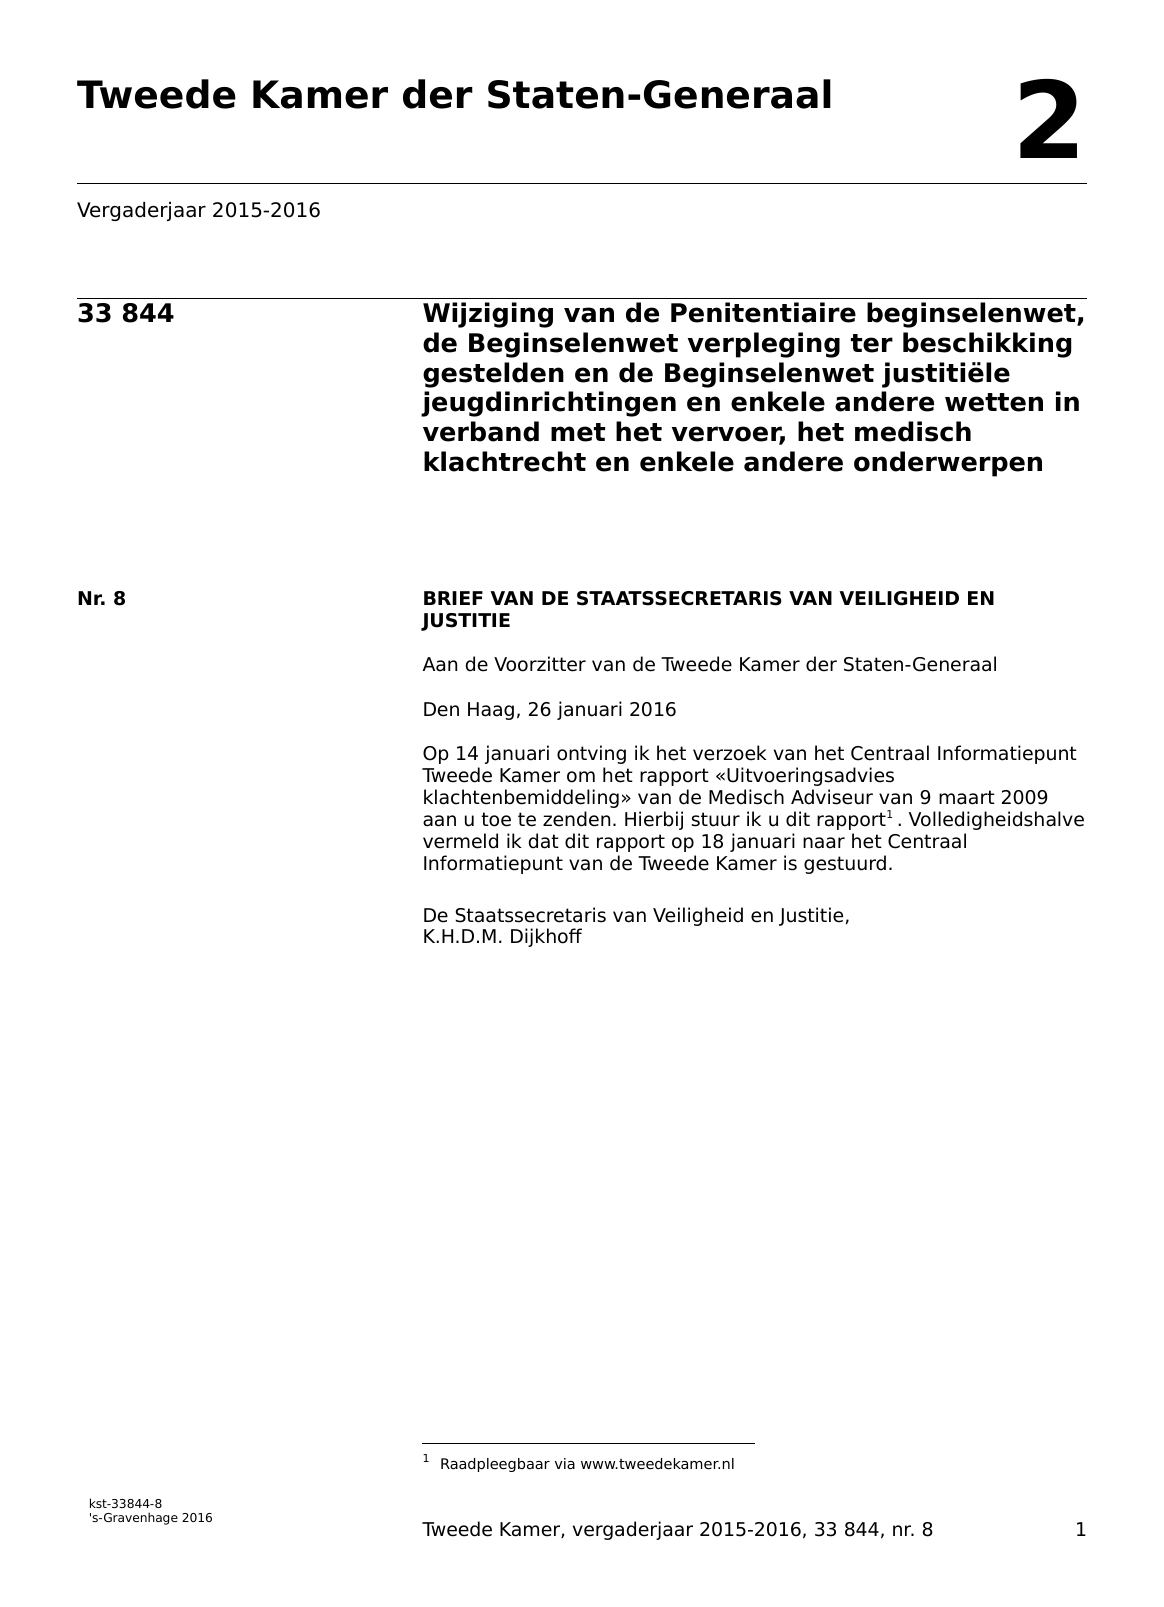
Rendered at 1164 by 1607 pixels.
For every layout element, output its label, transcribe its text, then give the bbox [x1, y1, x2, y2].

text De Staatssecretaris van Veiligheid en Justitie, K.H.D.M. Dijkhoff [422, 904, 1087, 948]
text kst-33844-8 [88, 1497, 323, 1511]
text Aan de Voorzitter van de Tweede Kamer der Staten-Generaal [422, 654, 1087, 676]
table_header 2 [886, 59, 1087, 183]
table_header Tweede Kamer der Staten-Generaal [77, 59, 886, 183]
text 's-Gravenhage 2016 [88, 1511, 323, 1525]
subtitle 33 844 Wijziging van de Penitentiaire beginselenwet, de Beginselenwet verpleging ter beschikking gestelden en de Beginselenwet justitiële jeugdinrichtingen en enkele andere wetten in verband met het vervoer, het medisch klachtrecht en enkele andere onderwerpen [77, 299, 1087, 477]
table_cell Vergaderjaar 2015-2016 [77, 184, 1087, 298]
subtitle Nr. 8 BRIEF VAN DE STAATSSECRETARIS VAN VEILIGHEID EN JUSTITIE [77, 588, 1087, 632]
text Op 14 januari ontving ik het verzoek van het Centraal Informatiepunt Tweede Kamer om het rapport «Uitvoeringsadvies klachtenbemiddeling» van de Medisch Adviseur van 9 maart 2009 aan u toe te zenden. Hierbij stuur ik u dit rapport. Volledigheidshalve vermeld ik dat dit rapport op 18 januari naar het Centraal Informatiepunt van de Tweede Kamer is gestuurd. [422, 743, 1087, 874]
text Den Haag, 26 januari 2016 [422, 698, 1087, 720]
text Raadpleegbaar via www.tweedekamer.nl [422, 1452, 1087, 1474]
